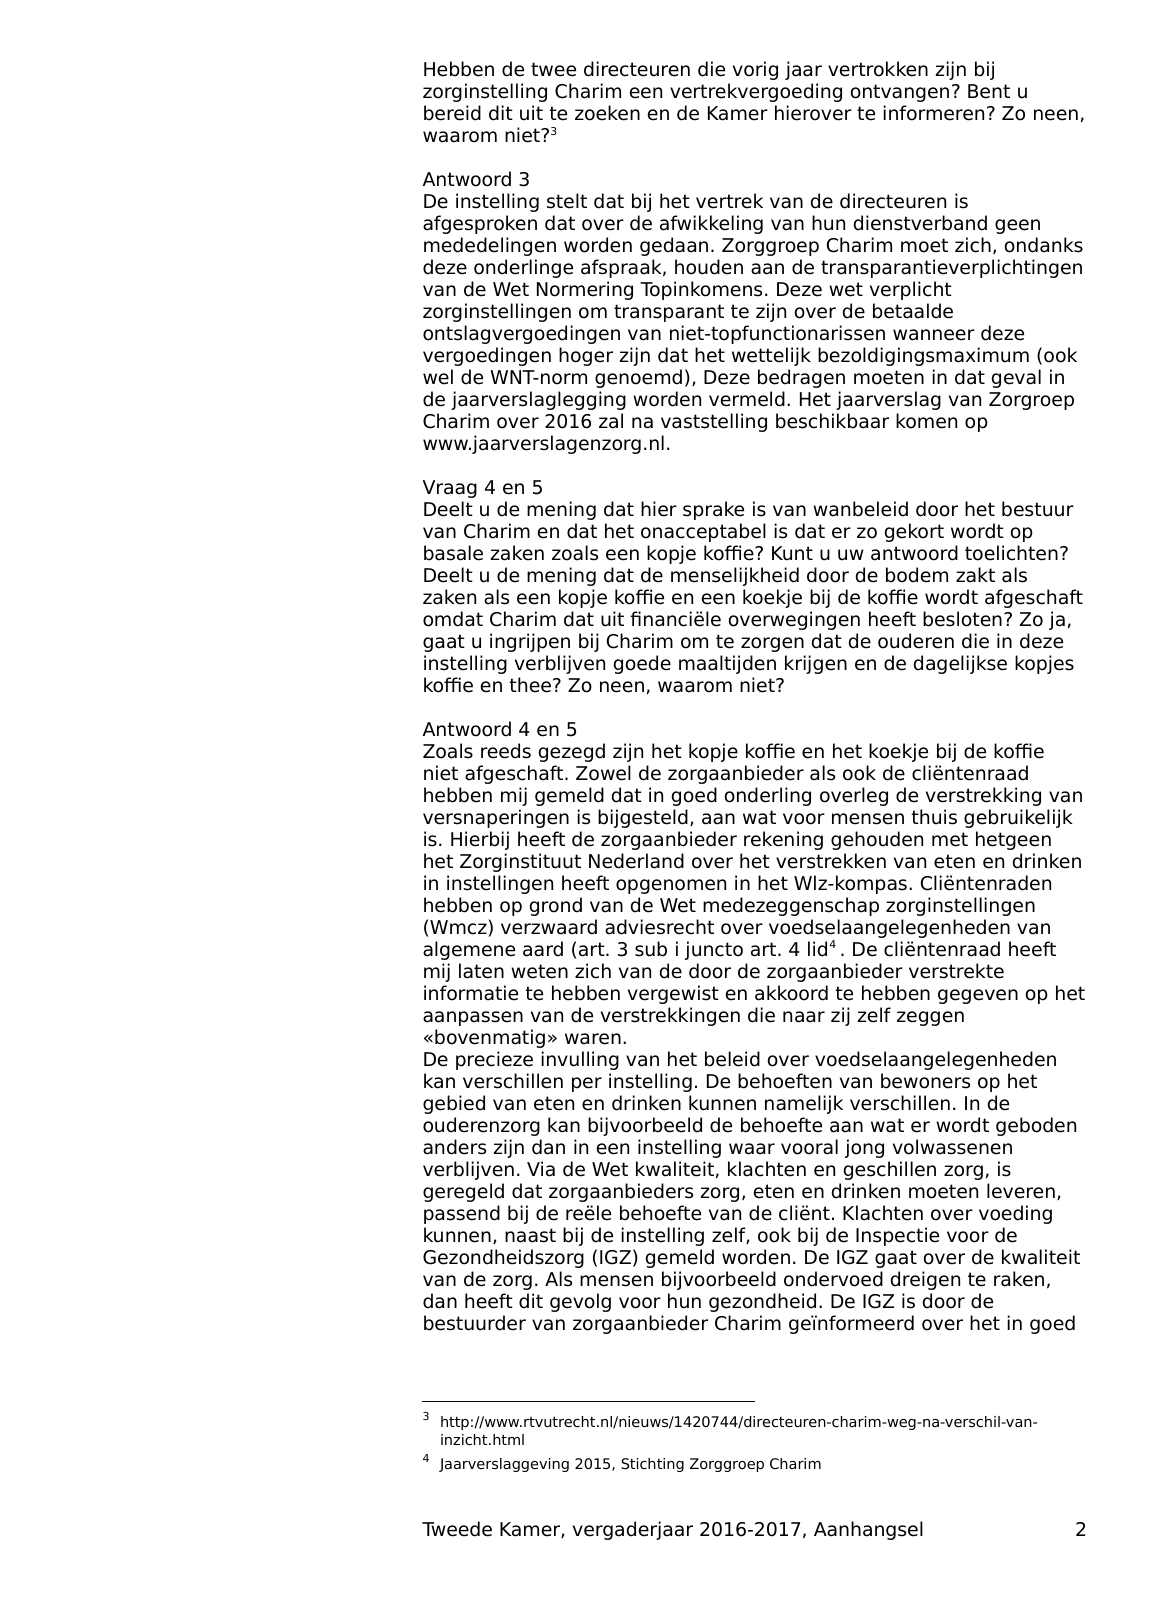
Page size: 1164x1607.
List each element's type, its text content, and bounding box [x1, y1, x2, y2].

text De instelling stelt dat bij het vertrek van de directeuren is afgesproken dat over de afwikkeling van hun dienstverband geen mededelingen worden gedaan. Zorggroep Charim moet zich, ondanks deze onderlinge afspraak, houden aan de transparantieverplichtingen van de Wet Normering Topinkomens. Deze wet verplicht zorginstellingen om transparant te zijn over de betaalde ontslagvergoedingen van niet-topfunctionarissen wanneer deze vergoedingen hoger zijn dat het wettelijk bezoldigingsmaximum (ook wel de WNT-norm genoemd), Deze bedragen moeten in dat geval in de jaarverslaglegging worden vermeld. Het jaarverslag van Zorgroep Charim over 2016 zal na vaststelling beschikbaar komen op www.jaarverslagenzorg.nl. [422, 191, 1087, 455]
text Antwoord 3 [422, 169, 1087, 191]
text Hebben de twee directeuren die vorig jaar vertrokken zijn bij zorginstelling Charim een vertrekvergoeding ontvangen? Bent u bereid dit uit te zoeken en de Kamer hierover te informeren? Zo neen, waarom niet? [422, 59, 1087, 147]
text Jaarverslaggeving 2015, Stichting Zorggroep Charim [422, 1452, 1087, 1474]
text Deelt u de mening dat de menselijkheid door de bodem zakt als zaken als een kopje koffie en een koekje bij de koffie wordt afgeschaft omdat Charim dat uit financiële overwegingen heeft besloten? Zo ja, gaat u ingrijpen bij Charim om te zorgen dat de ouderen die in deze instelling verblijven goede maaltijden krijgen en de dagelijkse kopjes koffie en thee? Zo neen, waarom niet? [422, 565, 1087, 697]
text Antwoord 4 en 5 [422, 719, 1087, 741]
text http://www.rtvutrecht.nl/nieuws/1420744/directeuren-charim-weg-na-verschil-van-inzicht.html [422, 1410, 1087, 1449]
text Deelt u de mening dat hier sprake is van wanbeleid door het bestuur van Charim en dat het onacceptabel is dat er zo gekort wordt op basale zaken zoals een kopje koffie? Kunt u uw antwoord toelichten? [422, 499, 1087, 565]
text De precieze invulling van het beleid over voedselaangelegenheden kan verschillen per instelling. De behoeften van bewoners op het gebied van eten en drinken kunnen namelijk verschillen. In de ouderenzorg kan bijvoorbeeld de behoefte aan wat er wordt geboden anders zijn dan in een instelling waar vooral jong volwassenen verblijven. Via de Wet kwaliteit, klachten en geschillen zorg, is geregeld dat zorgaanbieders zorg, eten en drinken moeten leveren, passend bij de reële behoefte van de cliënt. Klachten over voeding kunnen, naast bij de instelling zelf, ook bij de Inspectie voor de Gezondheidszorg (IGZ) gemeld worden. De IGZ gaat over de kwaliteit van de zorg. Als mensen bijvoorbeeld ondervoed dreigen te raken, dan heeft dit gevolg voor hun gezondheid. De IGZ is door de bestuurder van zorgaanbieder Charim geïnformeerd over het in goed [422, 1049, 1087, 1334]
text Vraag 4 en 5 [422, 477, 1087, 499]
text Zoals reeds gezegd zijn het kopje koffie en het koekje bij de koffie niet afgeschaft. Zowel de zorgaanbieder als ook de cliëntenraad hebben mij gemeld dat in goed onderling overleg de verstrekking van versnaperingen is bijgesteld, aan wat voor mensen thuis gebruikelijk is. Hierbij heeft de zorgaanbieder rekening gehouden met hetgeen het Zorginstituut Nederland over het verstrekken van eten en drinken in instellingen heeft opgenomen in het Wlz-kompas. Cliëntenraden hebben op grond van de Wet medezeggenschap zorginstellingen (Wmcz) verzwaard adviesrecht over voedselaangelegenheden van algemene aard (art. 3 sub i juncto art. 4 lid. De cliëntenraad heeft mij laten weten zich van de door de zorgaanbieder verstrekte informatie te hebben vergewist en akkoord te hebben gegeven op het aanpassen van de verstrekkingen die naar zij zelf zeggen «bovenmatig» waren. [422, 741, 1087, 1049]
